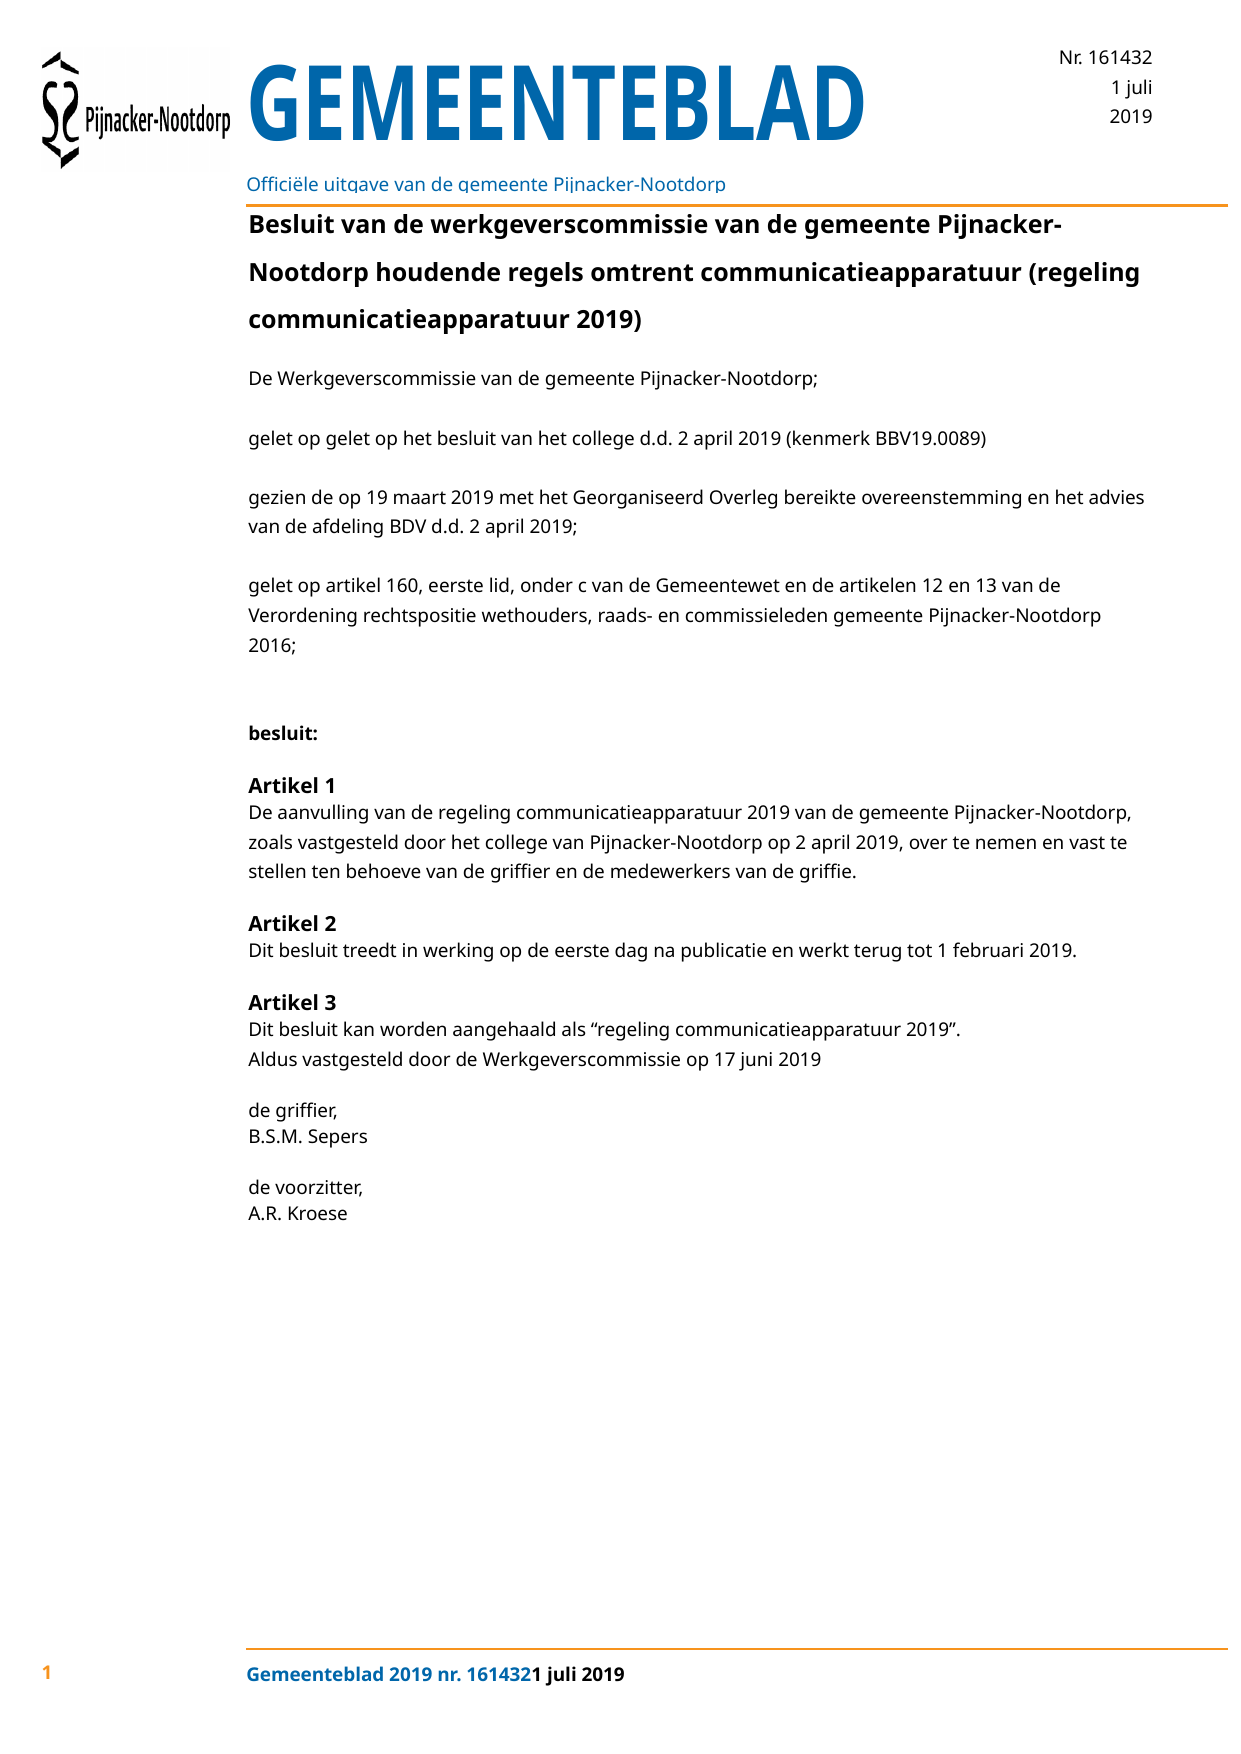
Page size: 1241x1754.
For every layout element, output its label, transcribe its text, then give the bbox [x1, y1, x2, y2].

text Artikel 2 [248, 909, 1152, 937]
text Artikel 1 [248, 771, 1152, 799]
text de voorzitter, [248, 1174, 1152, 1200]
text Artikel 3 [248, 988, 1152, 1016]
text gelet op artikel 160, eerste lid, onder c van de Gemeentewet en de artikelen 12 en 13 van de Verordening rechtspositie wethouders, raads- en commissieleden gemeente Pijnacker-Nootdorp 2016; [248, 573, 1152, 657]
text de griffier, [248, 1097, 1152, 1123]
text Dit besluit treedt in werking op de eerste dag na publicatie en werkt terug tot 1 februari 2019. [248, 937, 1152, 963]
text De Werkgeverscommissie van de gemeente Pijnacker-Nootdorp; [248, 366, 1152, 391]
picture [41, 47, 231, 172]
text A.R. Kroese [248, 1200, 1152, 1226]
text besluit: [248, 721, 1152, 746]
text Dit besluit kan worden aangehaald als “regeling communicatieapparatuur 2019”. [248, 1016, 1152, 1042]
text Aldus vastgesteld door de Werkgeverscommissie op 17 juni 2019 [248, 1046, 1152, 1072]
text B.S.M. Sepers [248, 1123, 1152, 1149]
text gelet op gelet op het besluit van het college d.d. 2 april 2019 (kenmerk BBV19.0089) [248, 425, 1152, 450]
text Besluit van de werkgeverscommissie van de gemeente Pijnacker-Nootdorp houdende regels omtrent communicatieapparatuur (regeling communicatieapparatuur 2019) [248, 207, 1152, 336]
text gezien de op 19 maart 2019 met het Georganiseerd Overleg bereikte overeenstemming en het advies van de afdeling BDV d.d. 2 april 2019; [248, 484, 1152, 539]
text De aanvulling van de regeling communicatieapparatuur 2019 van de gemeente Pijnacker-Nootdorp, zoals vastgesteld door het college van Pijnacker-Nootdorp op 2 april 2019, over te nemen en vast te stellen ten behoeve van de griffier en de medewerkers van de griffie. [248, 799, 1152, 884]
